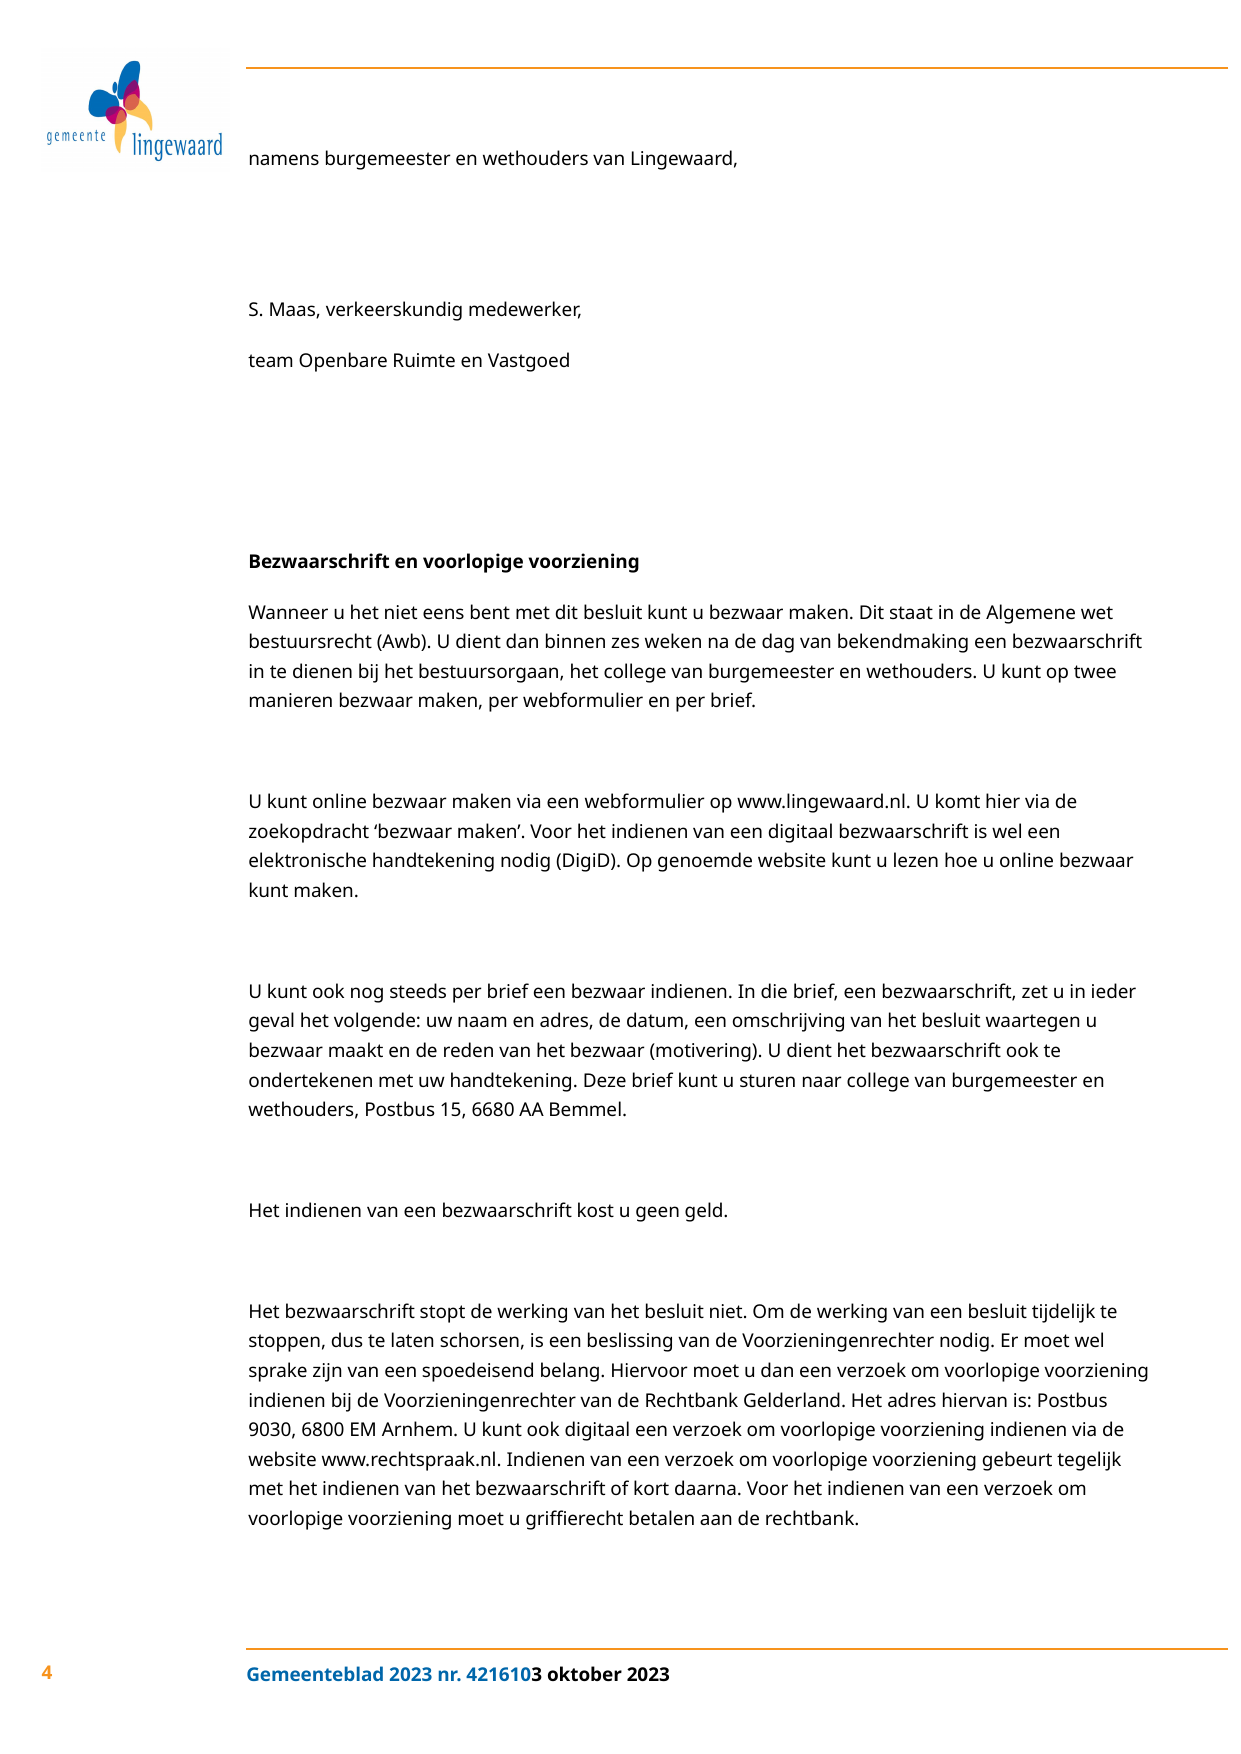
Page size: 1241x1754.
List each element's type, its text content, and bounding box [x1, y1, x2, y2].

text team Openbare Ruimte en Vastgoed [248, 347, 1152, 373]
text Het bezwaarschrift stopt de werking van het besluit niet. Om de werking van een besluit tijdelijk te stoppen, dus te laten schorsen, is een beslissing van de Voorzieningenrechter nodig. Er moet wel sprake zijn van een spoedeisend belang. Hiervoor moet u dan een verzoek om voorlopige voorziening indienen bij de Voorzieningenrechter van de Rechtbank Gelderland. Het adres hiervan is: Postbus 9030, 6800 EM Arnhem. U kunt ook digitaal een verzoek om voorlopige voorziening indienen via de website www.rechtspraak.nl. Indienen van een verzoek om voorlopige voorziening gebeurt tegelijk met het indienen van het bezwaarschrift of kort daarna. Voor het indienen van een verzoek om voorlopige voorziening moet u griffierecht betalen aan de rechtbank. [248, 1298, 1152, 1531]
text Bezwaarschrift en voorlopige voorziening [248, 548, 1152, 574]
text Wanneer u het niet eens bent met dit besluit kunt u bezwaar maken. Dit staat in de Algemene wet bestuursrecht (Awb). U dient dan binnen zes weken na de dag van bekendmaking een bezwaarschrift in te dienen bij het bestuursorgaan, het college van burgemeester en wethouders. U kunt op twee manieren bezwaar maken, per webformulier en per brief. [248, 599, 1152, 713]
text U kunt online bezwaar maken via een webformulier op www.lingewaard.nl. U komt hier via de zoekopdracht ‘bezwaar maken’. Voor het indienen van een digitaal bezwaarschrift is wel een elektronische handtekening nodig (DigiD). Op genoemde website kunt u lezen hoe u online bezwaar kunt maken. [248, 788, 1152, 903]
text Het indienen van een bezwaarschrift kost u geen geld. [248, 1197, 1152, 1223]
text U kunt ook nog steeds per brief een bezwaar indienen. In die brief, een bezwaarschrift, zet u in ieder geval het volgende: uw naam en adres, de datum, een omschrijving van het besluit waartegen u bezwaar maakt en de reden van het bezwaar (motivering). U dient het bezwaarschrift ook te ondertekenen met uw handtekening. Deze brief kunt u sturen naar college van burgemeester en wethouders, Postbus 15, 6680 AA Bemmel. [248, 978, 1152, 1122]
picture [41, 47, 231, 172]
text namens burgemeester en wethouders van Lingewaard, [248, 145, 1152, 171]
text S. Maas, verkeerskundig medewerker, [248, 296, 1152, 322]
